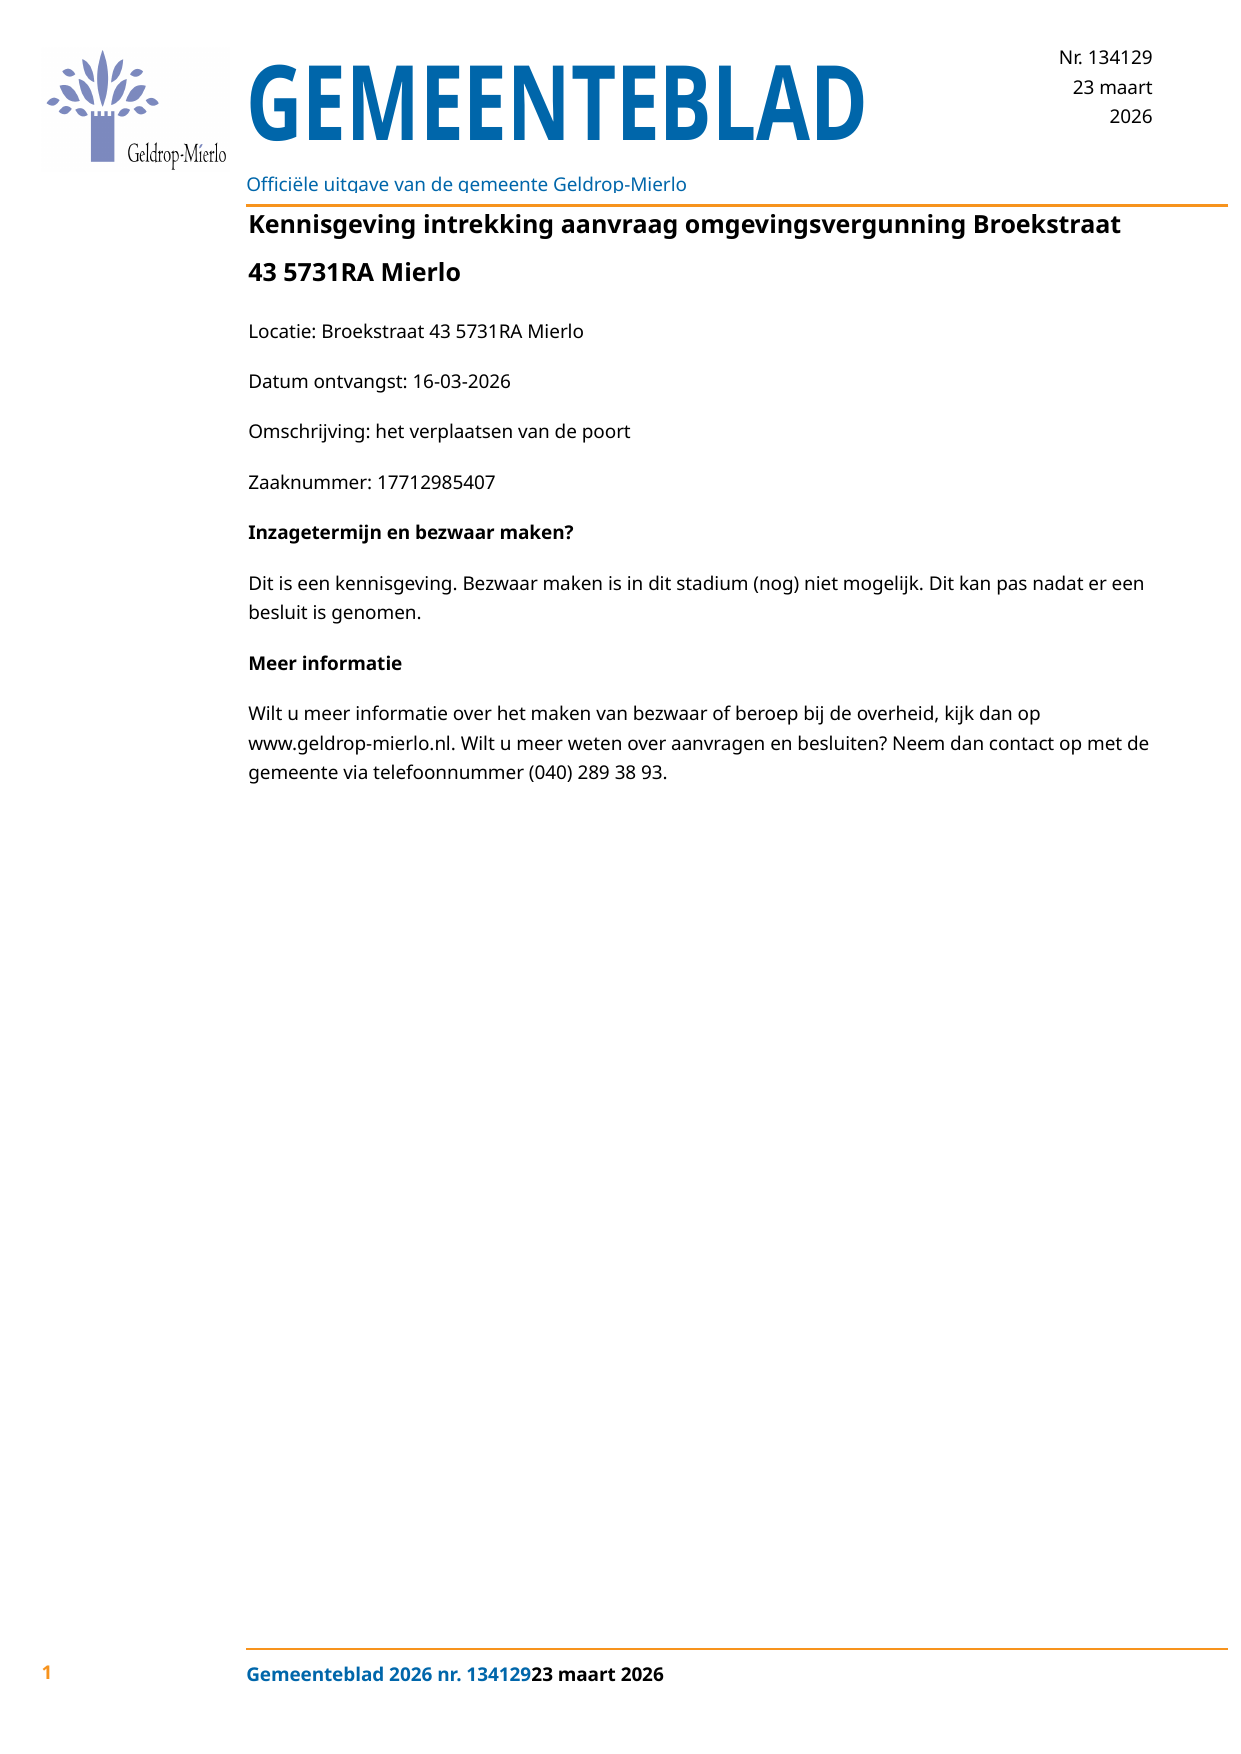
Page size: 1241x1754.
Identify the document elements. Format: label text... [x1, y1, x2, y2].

text Meer informatie [248, 650, 1152, 676]
text Kennisgeving intrekking aanvraag omgevingsvergunning Broekstraat 43 5731RA Mierlo [248, 207, 1152, 288]
text Omschrijving: het verplaatsen van de poort [248, 419, 1152, 444]
text Zaaknummer: 17712985407 [248, 469, 1152, 495]
text Datum ontvangst: 16-03-2026 [248, 368, 1152, 394]
picture [41, 47, 231, 172]
text Locatie: Broekstraat 43 5731RA Mierlo [248, 318, 1152, 344]
text Wilt u meer informatie over het maken van bezwaar of beroep bij de overheid, kijk dan op www.geldrop-mierlo.nl. Wilt u meer weten over aanvragen en besluiten? Neem dan contact op met de gemeente via telefoonnummer (040) 289 38 93. [248, 700, 1152, 785]
text Dit is een kennisgeving. Bezwaar maken is in dit stadium (nog) niet mogelijk. Dit kan pas nadat er een besluit is genomen. [248, 570, 1152, 625]
text Inzagetermijn en bezwaar maken? [248, 519, 1152, 545]
